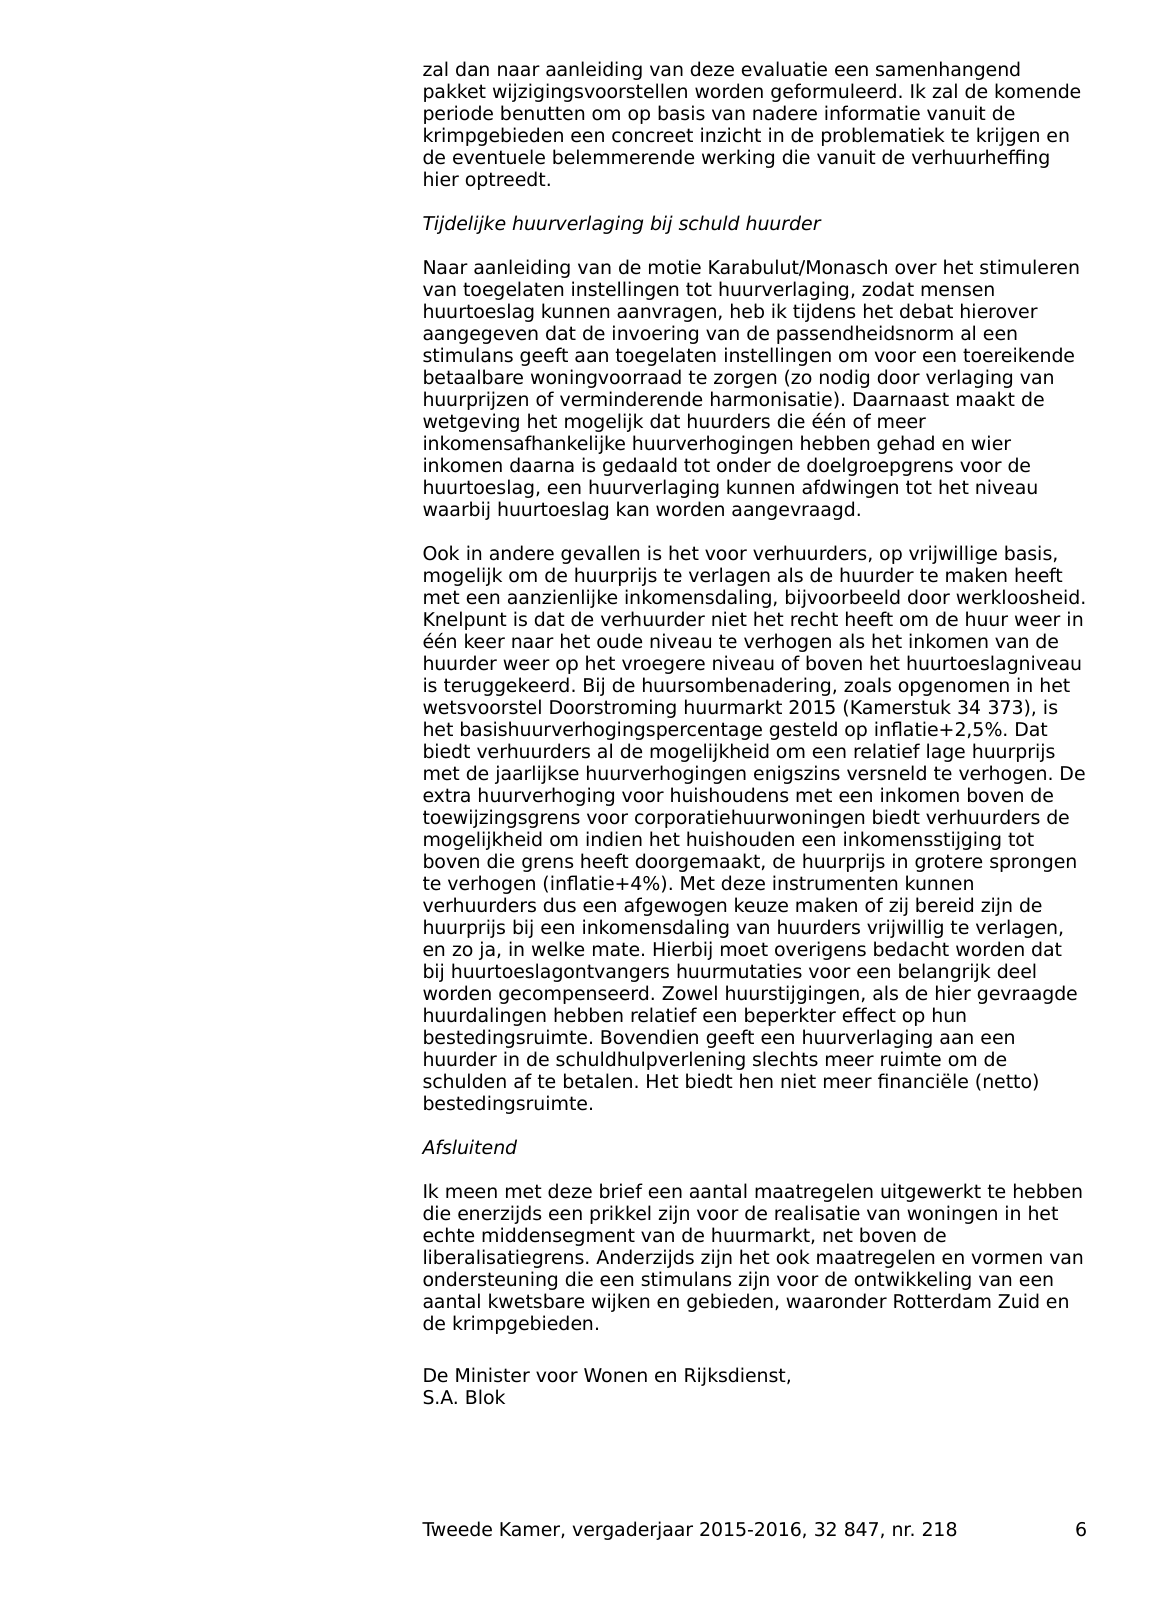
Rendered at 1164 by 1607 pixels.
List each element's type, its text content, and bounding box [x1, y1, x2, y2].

text Ik meen met deze brief een aantal maatregelen uitgewerkt te hebben die enerzijds een prikkel zijn voor de realisatie van woningen in het echte middensegment van de huurmarkt, net boven de liberalisatiegrens. Anderzijds zijn het ook maatregelen en vormen van ondersteuning die een stimulans zijn voor de ontwikkeling van een aantal kwetsbare wijken en gebieden, waaronder Rotterdam Zuid en de krimpgebieden. [422, 1181, 1087, 1335]
text zal dan naar aanleiding van deze evaluatie een samenhangend pakket wijzigingsvoorstellen worden geformuleerd. Ik zal de komende periode benutten om op basis van nadere informatie vanuit de krimpgebieden een concreet inzicht in de problematiek te krijgen en de eventuele belemmerende werking die vanuit de verhuurheffing hier optreedt. [422, 59, 1087, 191]
text Naar aanleiding van de motie Karabulut/Monasch over het stimuleren van toegelaten instellingen tot huurverlaging, zodat mensen huurtoeslag kunnen aanvragen, heb ik tijdens het debat hierover aangegeven dat de invoering van de passendheidsnorm al een stimulans geeft aan toegelaten instellingen om voor een toereikende betaalbare woningvoorraad te zorgen (zo nodig door verlaging van huurprijzen of verminderende harmonisatie). Daarnaast maakt de wetgeving het mogelijk dat huurders die één of meer inkomensafhankelijke huurverhogingen hebben gehad en wier inkomen daarna is gedaald tot onder de doelgroepgrens voor de huurtoeslag, een huurverlaging kunnen afdwingen tot het niveau waarbij huurtoeslag kan worden aangevraagd. [422, 257, 1087, 521]
subtitle Afsluitend [422, 1137, 1087, 1159]
text Ook in andere gevallen is het voor verhuurders, op vrijwillige basis, mogelijk om de huurprijs te verlagen als de huurder te maken heeft met een aanzienlijke inkomensdaling, bijvoorbeeld door werkloosheid. Knelpunt is dat de verhuurder niet het recht heeft om de huur weer in één keer naar het oude niveau te verhogen als het inkomen van de huurder weer op het vroegere niveau of boven het huurtoeslagniveau is teruggekeerd. Bij de huursombenadering, zoals opgenomen in het wetsvoorstel Doorstroming huurmarkt 2015 (Kamerstuk 34 373), is het basishuurverhogingspercentage gesteld op inflatie+2,5%. Dat biedt verhuurders al de mogelijkheid om een relatief lage huurprijs met de jaarlijkse huurverhogingen enigszins versneld te verhogen. De extra huurverhoging voor huishoudens met een inkomen boven de toewijzingsgrens voor corporatiehuurwoningen biedt verhuurders de mogelijkheid om indien het huishouden een inkomensstijging tot boven die grens heeft doorgemaakt, de huurprijs in grotere sprongen te verhogen (inflatie+4%). Met deze instrumenten kunnen verhuurders dus een afgewogen keuze maken of zij bereid zijn de huurprijs bij een inkomensdaling van huurders vrijwillig te verlagen, en zo ja, in welke mate. Hierbij moet overigens bedacht worden dat bij huurtoeslagontvangers huurmutaties voor een belangrijk deel worden gecompenseerd. Zowel huurstijgingen, als de hier gevraagde huurdalingen hebben relatief een beperkter effect op hun bestedingsruimte. Bovendien geeft een huurverlaging aan een huurder in de schuldhulpverlening slechts meer ruimte om de schulden af te betalen. Het biedt hen niet meer financiële (netto) bestedingsruimte. [422, 543, 1087, 1115]
subtitle Tijdelijke huurverlaging bij schuld huurder [422, 213, 1087, 235]
text De Minister voor Wonen en Rijksdienst, S.A. Blok [422, 1365, 1087, 1409]
